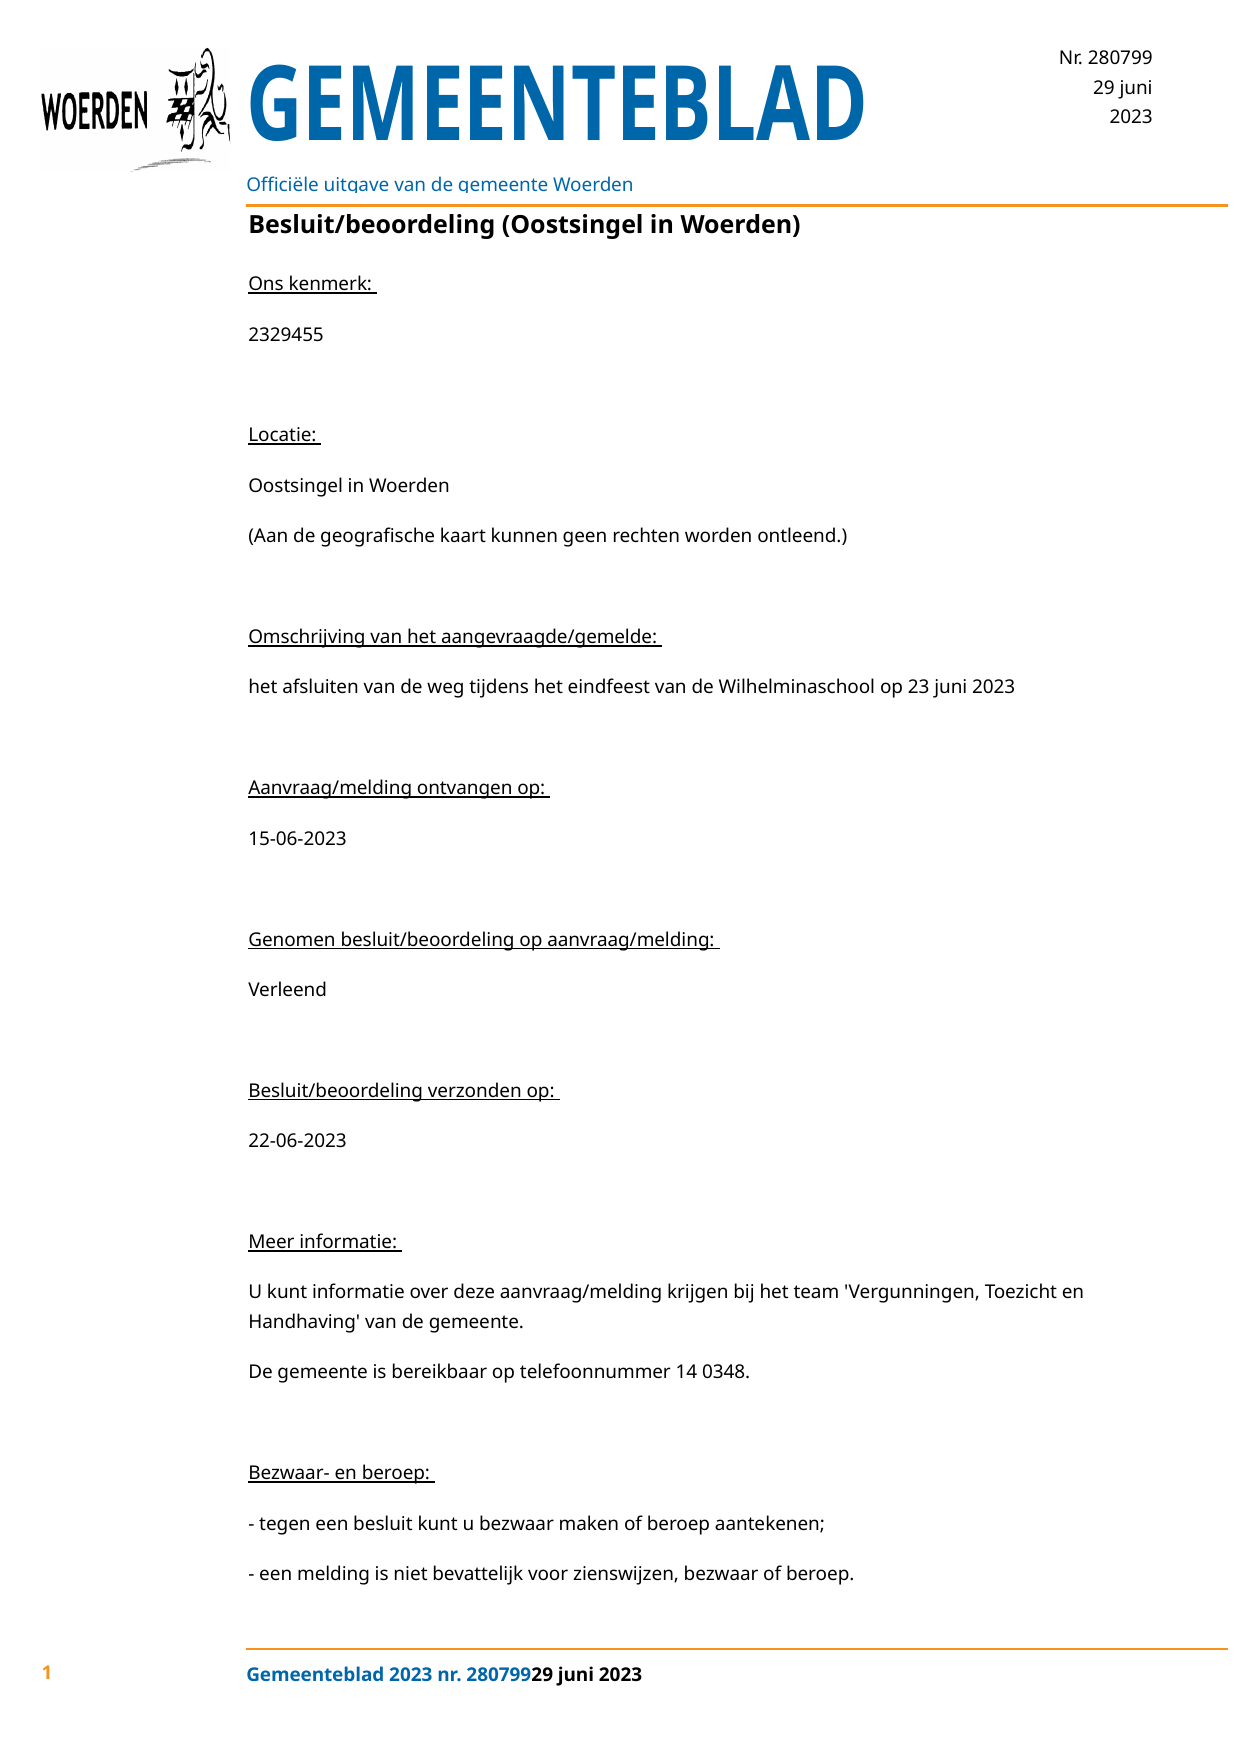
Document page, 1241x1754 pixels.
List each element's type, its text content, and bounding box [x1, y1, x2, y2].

text Verleend [248, 976, 1152, 1002]
text Omschrijving van het aangevraagde/gemelde: [248, 623, 1152, 649]
text Genomen besluit/beoordeling op aanvraag/melding: [248, 926, 1152, 951]
text 22-06-2023 [248, 1127, 1152, 1153]
text U kunt informatie over deze aanvraag/melding krijgen bij het team 'Vergunningen, Toezicht en Handhaving' van de gemeente. [248, 1279, 1152, 1334]
text 15-06-2023 [248, 825, 1152, 851]
text Aanvraag/melding ontvangen op: [248, 774, 1152, 800]
text (Aan de geografische kaart kunnen geen rechten worden ontleend.) [248, 522, 1152, 548]
text het afsluiten van de weg tijdens het eindfeest van de Wilhelminaschool op 23 juni 2023 [248, 674, 1152, 699]
text Meer informatie: [248, 1228, 1152, 1254]
text Locatie: [248, 422, 1152, 447]
text Bezwaar- en beroep: [248, 1459, 1152, 1485]
text Besluit/beoordeling (Oostsingel in Woerden) [248, 207, 1152, 241]
text Ons kenmerk: [248, 270, 1152, 296]
text De gemeente is bereikbaar op telefoonnummer 14 0348. [248, 1359, 1152, 1384]
text Besluit/beoordeling verzonden op: [248, 1077, 1152, 1103]
text - een melding is niet bevattelijk voor zienswijzen, bezwaar of beroep. [248, 1560, 1152, 1586]
text Oostsingel in Woerden [248, 472, 1152, 498]
text - tegen een besluit kunt u bezwaar maken of beroep aantekenen; [248, 1510, 1152, 1536]
picture [41, 47, 231, 172]
text 2329455 [248, 321, 1152, 346]
